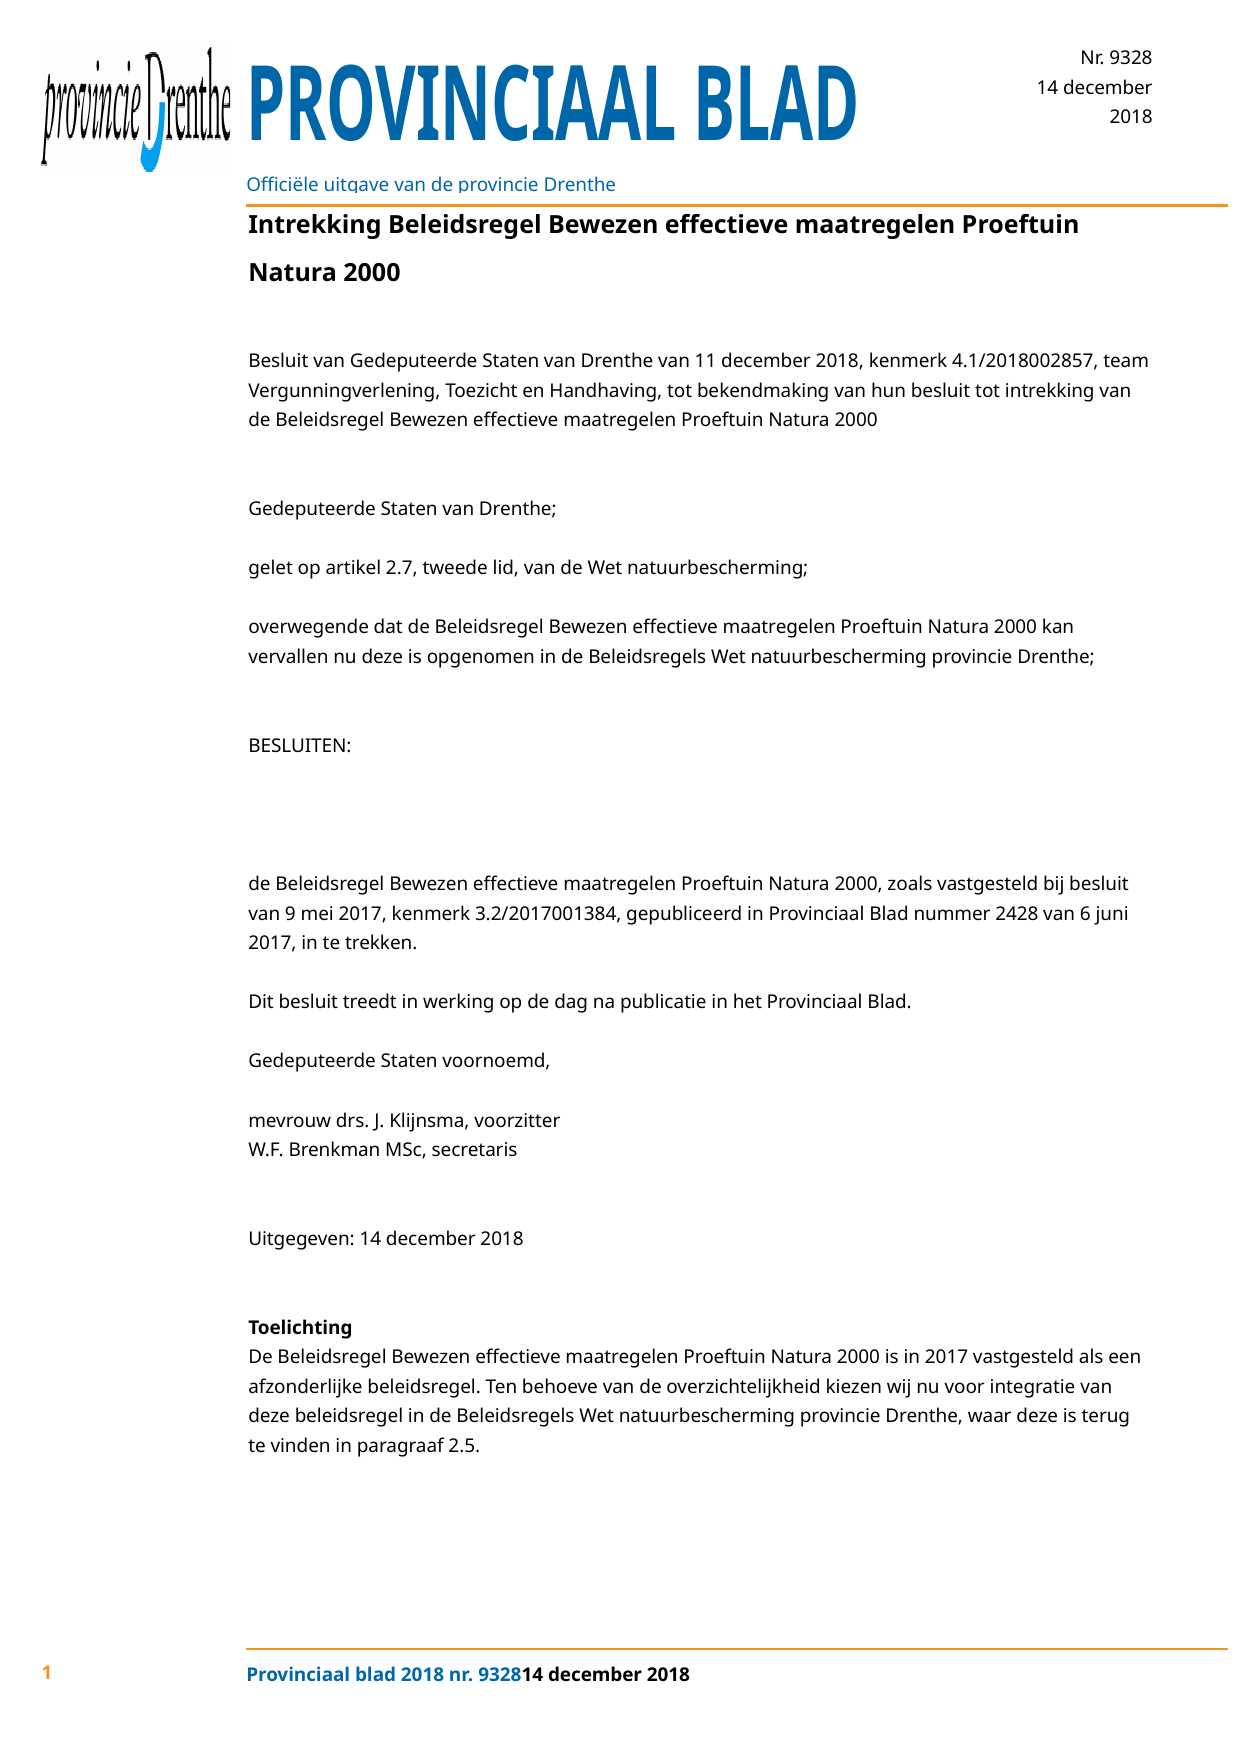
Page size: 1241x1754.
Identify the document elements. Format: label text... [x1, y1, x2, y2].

text Intrekking Beleidsregel Bewezen effectieve maatregelen Proeftuin Natura 2000 [248, 207, 1152, 288]
text Besluit van Gedeputeerde Staten van Drenthe van 11 december 2018, kenmerk 4.1/2018002857, team Vergunningverlening, Toezicht en Handhaving, tot bekendmaking van hun besluit tot intrekking van de Beleidsregel Bewezen effectieve maatregelen Proeftuin Natura 2000 [248, 347, 1152, 432]
text de Beleidsregel Bewezen effectieve maatregelen Proeftuin Natura 2000, zoals vastgesteld bij besluit van 9 mei 2017, kenmerk 3.2/2017001384, gepubliceerd in Provinciaal Blad nummer 2428 van 6 juni 2017, in te trekken. [248, 870, 1152, 955]
picture [41, 47, 231, 172]
text gelet op artikel 2.7, tweede lid, van de Wet natuurbescherming; [248, 554, 1152, 580]
text Uitgegeven: 14 december 2018 [248, 1225, 1152, 1251]
text Dit besluit treedt in werking op de dag na publicatie in het Provinciaal Blad. [248, 988, 1152, 1014]
text overwegende dat de Beleidsregel Bewezen effectieve maatregelen Proeftuin Natura 2000 kan vervallen nu deze is opgenomen in de Beleidsregels Wet natuurbescherming provincie Drenthe; [248, 614, 1152, 669]
text BESLUITEN: [248, 732, 1152, 758]
text Gedeputeerde Staten voornoemd, [248, 1048, 1152, 1073]
text W.F. Brenkman MSc, secretaris [248, 1136, 1152, 1162]
text mevrouw drs. J. Klijnsma, voorzitter [248, 1107, 1152, 1132]
text Gedeputeerde Staten van Drenthe; [248, 495, 1152, 521]
text De Beleidsregel Bewezen effectieve maatregelen Proeftuin Natura 2000 is in 2017 vastgesteld als een afzonderlijke beleidsregel. Ten behoeve van de overzichtelijkheid kiezen wij nu voor integratie van deze beleidsregel in de Beleidsregels Wet natuurbescherming provincie Drenthe, waar deze is terug te vinden in paragraaf 2.5. [248, 1343, 1152, 1458]
text Toelichting [248, 1314, 1152, 1339]
